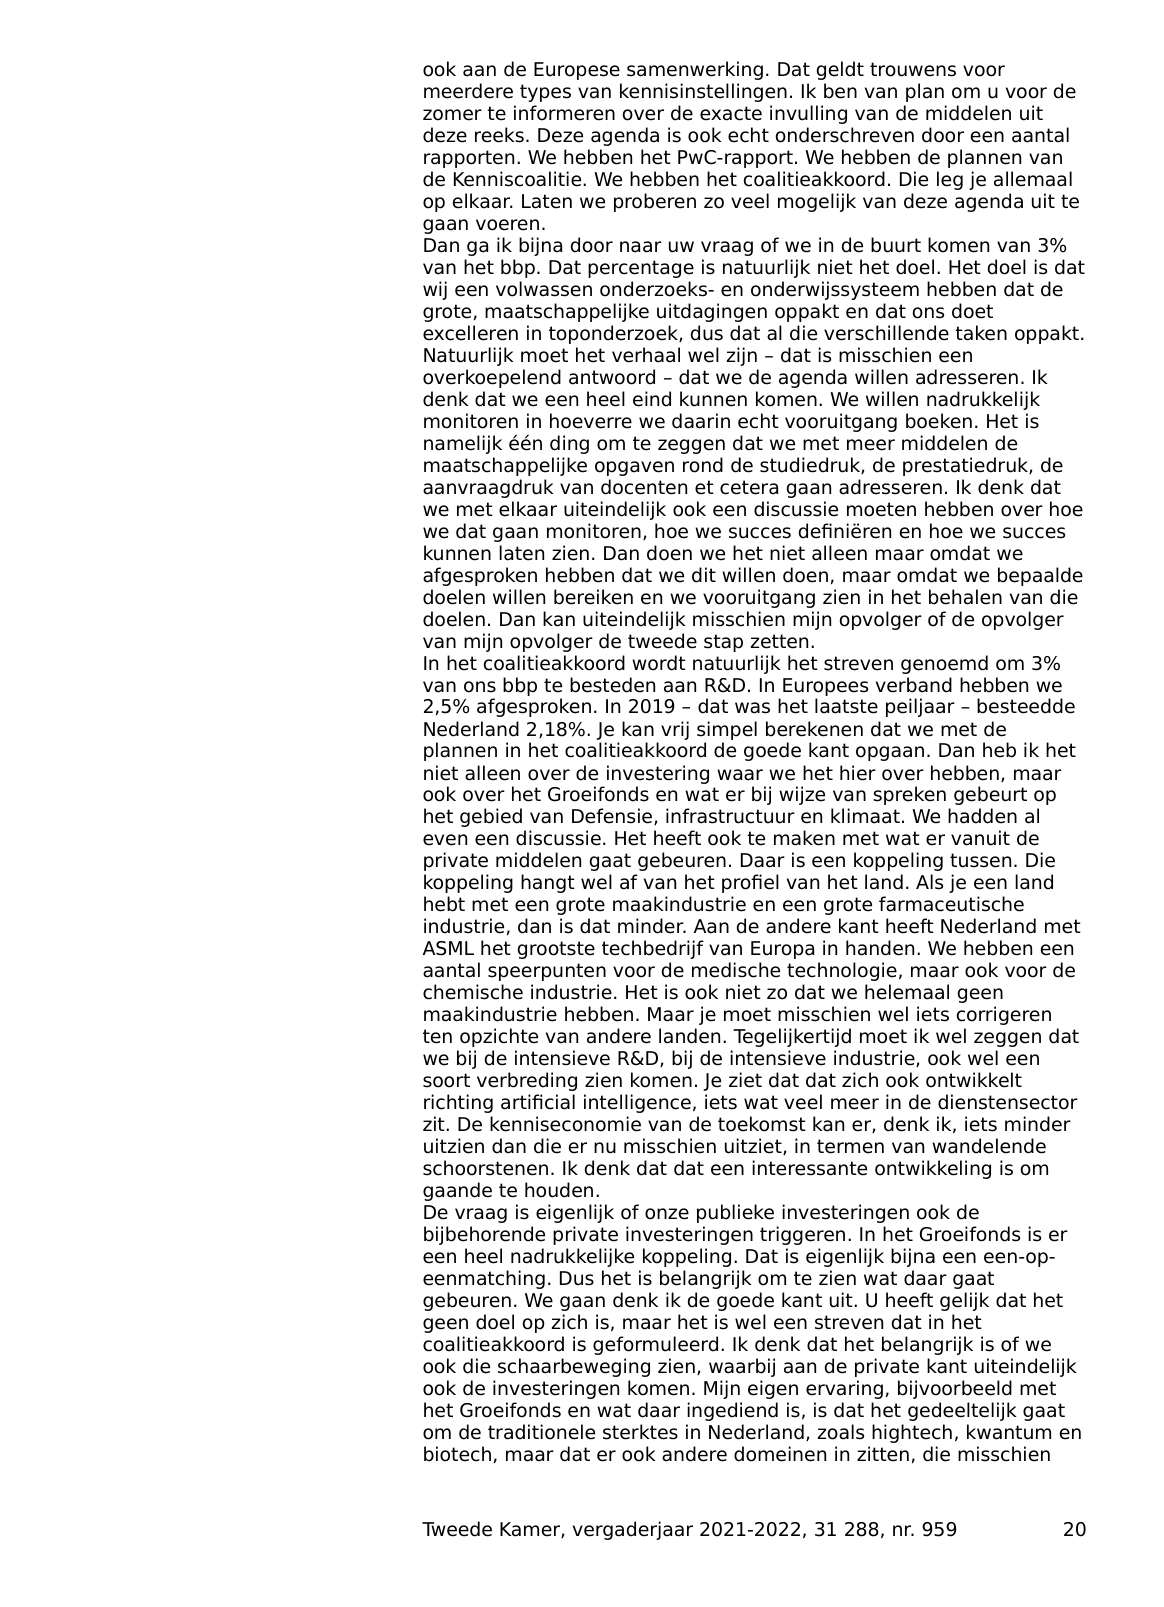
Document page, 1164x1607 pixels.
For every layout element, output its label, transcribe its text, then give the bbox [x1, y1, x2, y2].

text De vraag is eigenlijk of onze publieke investeringen ook de bijbehorende private investeringen triggeren. In het Groeifonds is er een heel nadrukkelijke koppeling. Dat is eigenlijk bijna een een-op-eenmatching. Dus het is belangrijk om te zien wat daar gaat gebeuren. We gaan denk ik de goede kant uit. U heeft gelijk dat het geen doel op zich is, maar het is wel een streven dat in het coalitieakkoord is geformuleerd. Ik denk dat het belangrijk is of we ook die schaarbeweging zien, waarbij aan de private kant uiteindelijk ook de investeringen komen. Mijn eigen ervaring, bijvoorbeeld met het Groeifonds en wat daar ingediend is, is dat het gedeeltelijk gaat om de traditionele sterktes in Nederland, zoals hightech, kwantum en biotech, maar dat er ook andere domeinen in zitten, die misschien [422, 1202, 1087, 1466]
text Dan ga ik bijna door naar uw vraag of we in de buurt komen van 3% van het bbp. Dat percentage is natuurlijk niet het doel. Het doel is dat wij een volwassen onderzoeks- en onderwijssysteem hebben dat de grote, maatschappelijke uitdagingen oppakt en dat ons doet excelleren in toponderzoek, dus dat al die verschillende taken oppakt. Natuurlijk moet het verhaal wel zijn – dat is misschien een overkoepelend antwoord – dat we de agenda willen adresseren. Ik denk dat we een heel eind kunnen komen. We willen nadrukkelijk monitoren in hoeverre we daarin echt vooruitgang boeken. Het is namelijk één ding om te zeggen dat we met meer middelen de maatschappelijke opgaven rond de studiedruk, de prestatiedruk, de aanvraagdruk van docenten et cetera gaan adresseren. Ik denk dat we met elkaar uiteindelijk ook een discussie moeten hebben over hoe we dat gaan monitoren, hoe we succes definiëren en hoe we succes kunnen laten zien. Dan doen we het niet alleen maar omdat we afgesproken hebben dat we dit willen doen, maar omdat we bepaalde doelen willen bereiken en we vooruitgang zien in het behalen van die doelen. Dan kan uiteindelijk misschien mijn opvolger of de opvolger van mijn opvolger de tweede stap zetten. [422, 235, 1087, 652]
text ook aan de Europese samenwerking. Dat geldt trouwens voor meerdere types van kennisinstellingen. Ik ben van plan om u voor de zomer te informeren over de exacte invulling van de middelen uit deze reeks. Deze agenda is ook echt onderschreven door een aantal rapporten. We hebben het PwC-rapport. We hebben de plannen van de Kenniscoalitie. We hebben het coalitieakkoord. Die leg je allemaal op elkaar. Laten we proberen zo veel mogelijk van deze agenda uit te gaan voeren. [422, 59, 1087, 235]
text In het coalitieakkoord wordt natuurlijk het streven genoemd om 3% van ons bbp te besteden aan R&D. In Europees verband hebben we 2,5% afgesproken. In 2019 – dat was het laatste peiljaar – besteedde Nederland 2,18%. Je kan vrij simpel berekenen dat we met de plannen in het coalitieakkoord de goede kant opgaan. Dan heb ik het niet alleen over de investering waar we het hier over hebben, maar ook over het Groeifonds en wat er bij wijze van spreken gebeurt op het gebied van Defensie, infrastructuur en klimaat. We hadden al even een discussie. Het heeft ook te maken met wat er vanuit de private middelen gaat gebeuren. Daar is een koppeling tussen. Die koppeling hangt wel af van het profiel van het land. Als je een land hebt met een grote maakindustrie en een grote farmaceutische industrie, dan is dat minder. Aan de andere kant heeft Nederland met ASML het grootste techbedrijf van Europa in handen. We hebben een aantal speerpunten voor de medische technologie, maar ook voor de chemische industrie. Het is ook niet zo dat we helemaal geen maakindustrie hebben. Maar je moet misschien wel iets corrigeren ten opzichte van andere landen. Tegelijkertijd moet ik wel zeggen dat we bij de intensieve R&D, bij de intensieve industrie, ook wel een soort verbreding zien komen. Je ziet dat dat zich ook ontwikkelt richting artificial intelligence, iets wat veel meer in de dienstensector zit. De kenniseconomie van de toekomst kan er, denk ik, iets minder uitzien dan die er nu misschien uitziet, in termen van wandelende schoorstenen. Ik denk dat dat een interessante ontwikkeling is om gaande te houden. [422, 652, 1087, 1202]
